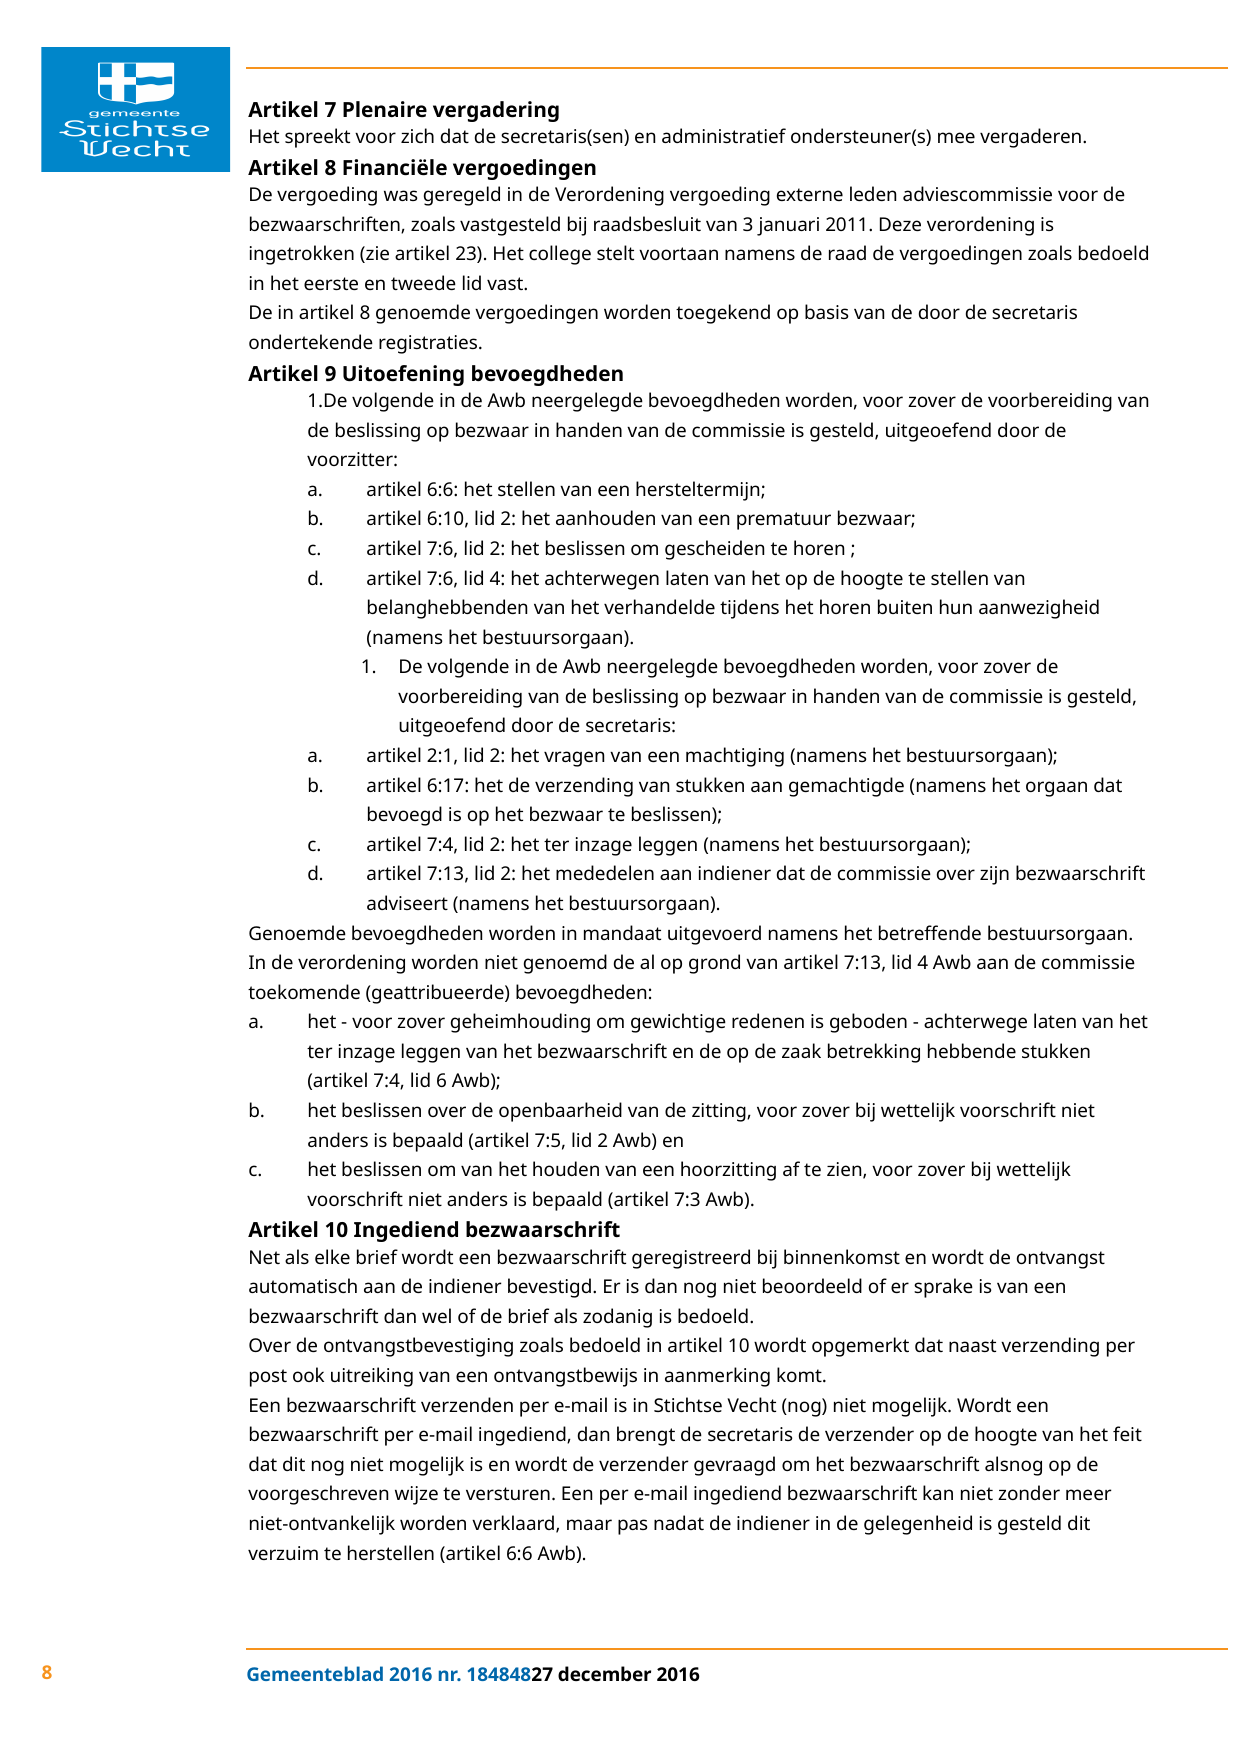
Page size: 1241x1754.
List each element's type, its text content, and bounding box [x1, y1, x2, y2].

text Het spreekt voor zich dat de secretaris(sen) en administratief ondersteuner(s) mee vergaderen. [248, 123, 1152, 149]
list artikel 6:17: het de verzending van stukken aan gemachtigde (namens het orgaan dat bevoegd is op het bezwaar te beslissen); [307, 772, 1152, 827]
text Artikel 10 Ingediend bezwaarschrift [248, 1216, 1152, 1244]
list artikel 6:6: het stellen van een hersteltermijn; [307, 476, 1152, 502]
text Artikel 9 Uitoefening bevoegdheden [248, 359, 1152, 387]
list het beslissen om van het houden van een hoorzitting af te zien, voor zover bij wettelijk voorschrift niet anders is bepaald (artikel 7:3 Awb). [248, 1156, 1152, 1212]
list 1.De volgende in de Awb neergelegde bevoegdheden worden, voor zover de voorbereiding van de beslissing op bezwaar in handen van de commissie is gesteld, uitgeoefend door de voorzitter: [248, 387, 1152, 472]
text Een bezwaarschrift verzenden per e-mail is in Stichtse Vecht (nog) niet mogelijk. Wordt een bezwaarschrift per e-mail ingediend, dan brengt de secretaris de verzender op de hoogte van het feit dat dit nog niet mogelijk is en wordt de verzender gevraagd om het bezwaarschrift alsnog op de voorgeschreven wijze te versturen. Een per e-mail ingediend bezwaarschrift kan niet zonder meer niet-ontvankelijk worden verklaard, maar pas nadat de indiener in de gelegenheid is gesteld dit verzuim te herstellen (artikel 6:6 Awb). [248, 1392, 1152, 1566]
list het - voor zover geheimhouding om gewichtige redenen is geboden - achterwege laten van het ter inzage leggen van het bezwaarschrift en de op de zaak betrekking hebbende stukken (artikel 7:4, lid 6 Awb); [248, 1008, 1152, 1093]
text Over de ontvangstbevestiging zoals bedoeld in artikel 10 wordt opgemerkt dat naast verzending per post ook uitreiking van een ontvangstbewijs in aanmerking komt. [248, 1333, 1152, 1388]
list De volgende in de Awb neergelegde bevoegdheden worden, voor zover de voorbereiding van de beslissing op bezwaar in handen van de commissie is gesteld, uitgeoefend door de secretaris: [361, 653, 1152, 738]
list artikel 7:13, lid 2: het mededelen aan indiener dat de commissie over zijn bezwaarschrift adviseert (namens het bestuursorgaan). [307, 861, 1152, 916]
text Artikel 8 Financiële vergoedingen [248, 153, 1152, 181]
text Artikel 7 Plenaire vergadering [248, 95, 1152, 123]
list het beslissen over de openbaarheid van de zitting, voor zover bij wettelijk voorschrift niet anders is bepaald (artikel 7:5, lid 2 Awb) en [248, 1097, 1152, 1152]
list artikel 7:6, lid 4: het achterwegen laten van het op de hoogte te stellen van belanghebbenden van het verhandelde tijdens het horen buiten hun aanwezigheid (namens het bestuursorgaan). [307, 565, 1152, 649]
list artikel 7:4, lid 2: het ter inzage leggen (namens het bestuursorgaan); [307, 831, 1152, 857]
list artikel 2:1, lid 2: het vragen van een machtiging (namens het bestuursorgaan); [307, 742, 1152, 768]
picture [99, 63, 135, 101]
text De vergoeding was geregeld in de Verordening vergoeding externe leden adviescommissie voor de bezwaarschriften, zoals vastgesteld bij raadsbesluit van 3 januari 2011. Deze verordening is ingetrokken (zie artikel 23). Het college stelt voortaan namens de raad de vergoedingen zoals bedoeld in het eerste en tweede lid vast. [248, 181, 1152, 296]
list artikel 6:10, lid 2: het aanhouden van een prematuur bezwaar; [307, 506, 1152, 531]
picture [137, 63, 174, 103]
text Genoemde bevoegdheden worden in mandaat uitgevoerd namens het betreffende bestuursorgaan. [248, 920, 1152, 945]
text In de verordening worden niet genoemd de al op grond van artikel 7:13, lid 4 Awb aan de commissie toekomende (geattribueerde) bevoegdheden: [248, 949, 1152, 1004]
text De in artikel 8 genoemde vergoedingen worden toegekend op basis van de door de secretaris ondertekende registraties. [248, 299, 1152, 355]
text Net als elke brief wordt een bezwaarschrift geregistreerd bij binnenkomst en wordt de ontvangst automatisch aan de indiener bevestigd. Er is dan nog niet beoordeeld of er sprake is van een bezwaarschrift dan wel of de brief als zodanig is bedoeld. [248, 1244, 1152, 1329]
list artikel 7:6, lid 2: het beslissen om gescheiden te horen ; [307, 535, 1152, 561]
